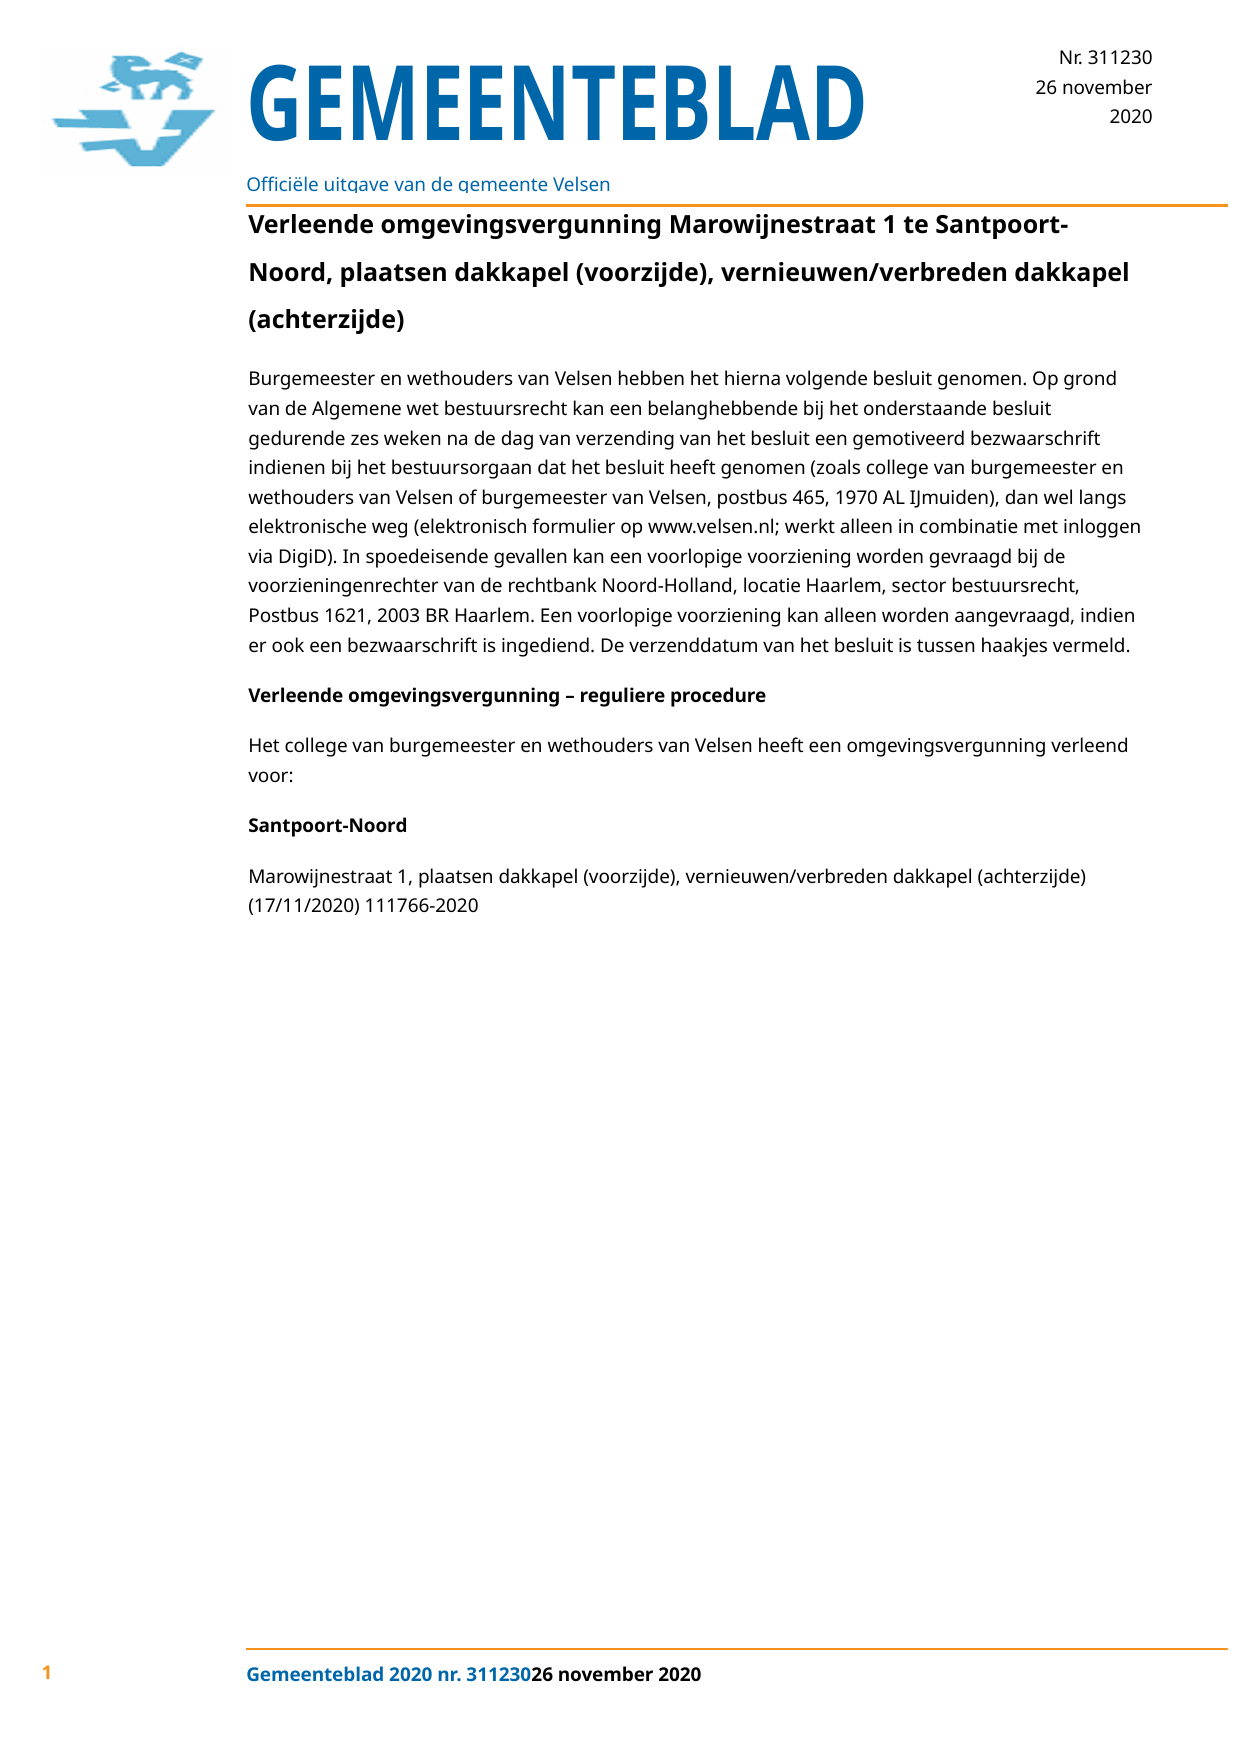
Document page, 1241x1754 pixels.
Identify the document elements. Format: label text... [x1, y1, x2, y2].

text Verleende omgevingsvergunning Marowijnestraat 1 te Santpoort-Noord, plaatsen dakkapel (voorzijde), vernieuwen/verbreden dakkapel (achterzijde) [248, 207, 1152, 336]
text Het college van burgemeester en wethouders van Velsen heeft een omgevingsvergunning verleend voor: [248, 733, 1152, 788]
text Marowijnestraat 1, plaatsen dakkapel (voorzijde), vernieuwen/verbreden dakkapel (achterzijde) (17/11/2020) 111766-2020 [248, 863, 1152, 918]
text Verleende omgevingsvergunning – reguliere procedure [248, 682, 1152, 708]
text Burgemeester en wethouders van Velsen hebben het hierna volgende besluit genomen. Op grond van de Algemene wet bestuursrecht kan een belanghebbende bij het onderstaande besluit gedurende zes weken na de dag van verzending van het besluit een gemotiveerd bezwaarschrift indienen bij het bestuursorgaan dat het besluit heeft genomen (zoals college van burgemeester en wethouders van Velsen of burgemeester van Velsen, postbus 465, 1970 AL IJmuiden), dan wel langs elektronische weg (elektronisch formulier op www.velsen.nl; werkt alleen in combinatie met inloggen via DigiD). In spoedeisende gevallen kan een voorlopige voorziening worden gevraagd bij de voorzieningenrechter van de rechtbank Noord-Holland, locatie Haarlem, sector bestuursrecht, Postbus 1621, 2003 BR Haarlem. Een voorlopige voorziening kan alleen worden aangevraagd, indien er ook een bezwaarschrift is ingediend. De verzenddatum van het besluit is tussen haakjes vermeld. [248, 366, 1152, 657]
picture [41, 47, 231, 172]
text Santpoort-Noord [248, 813, 1152, 838]
